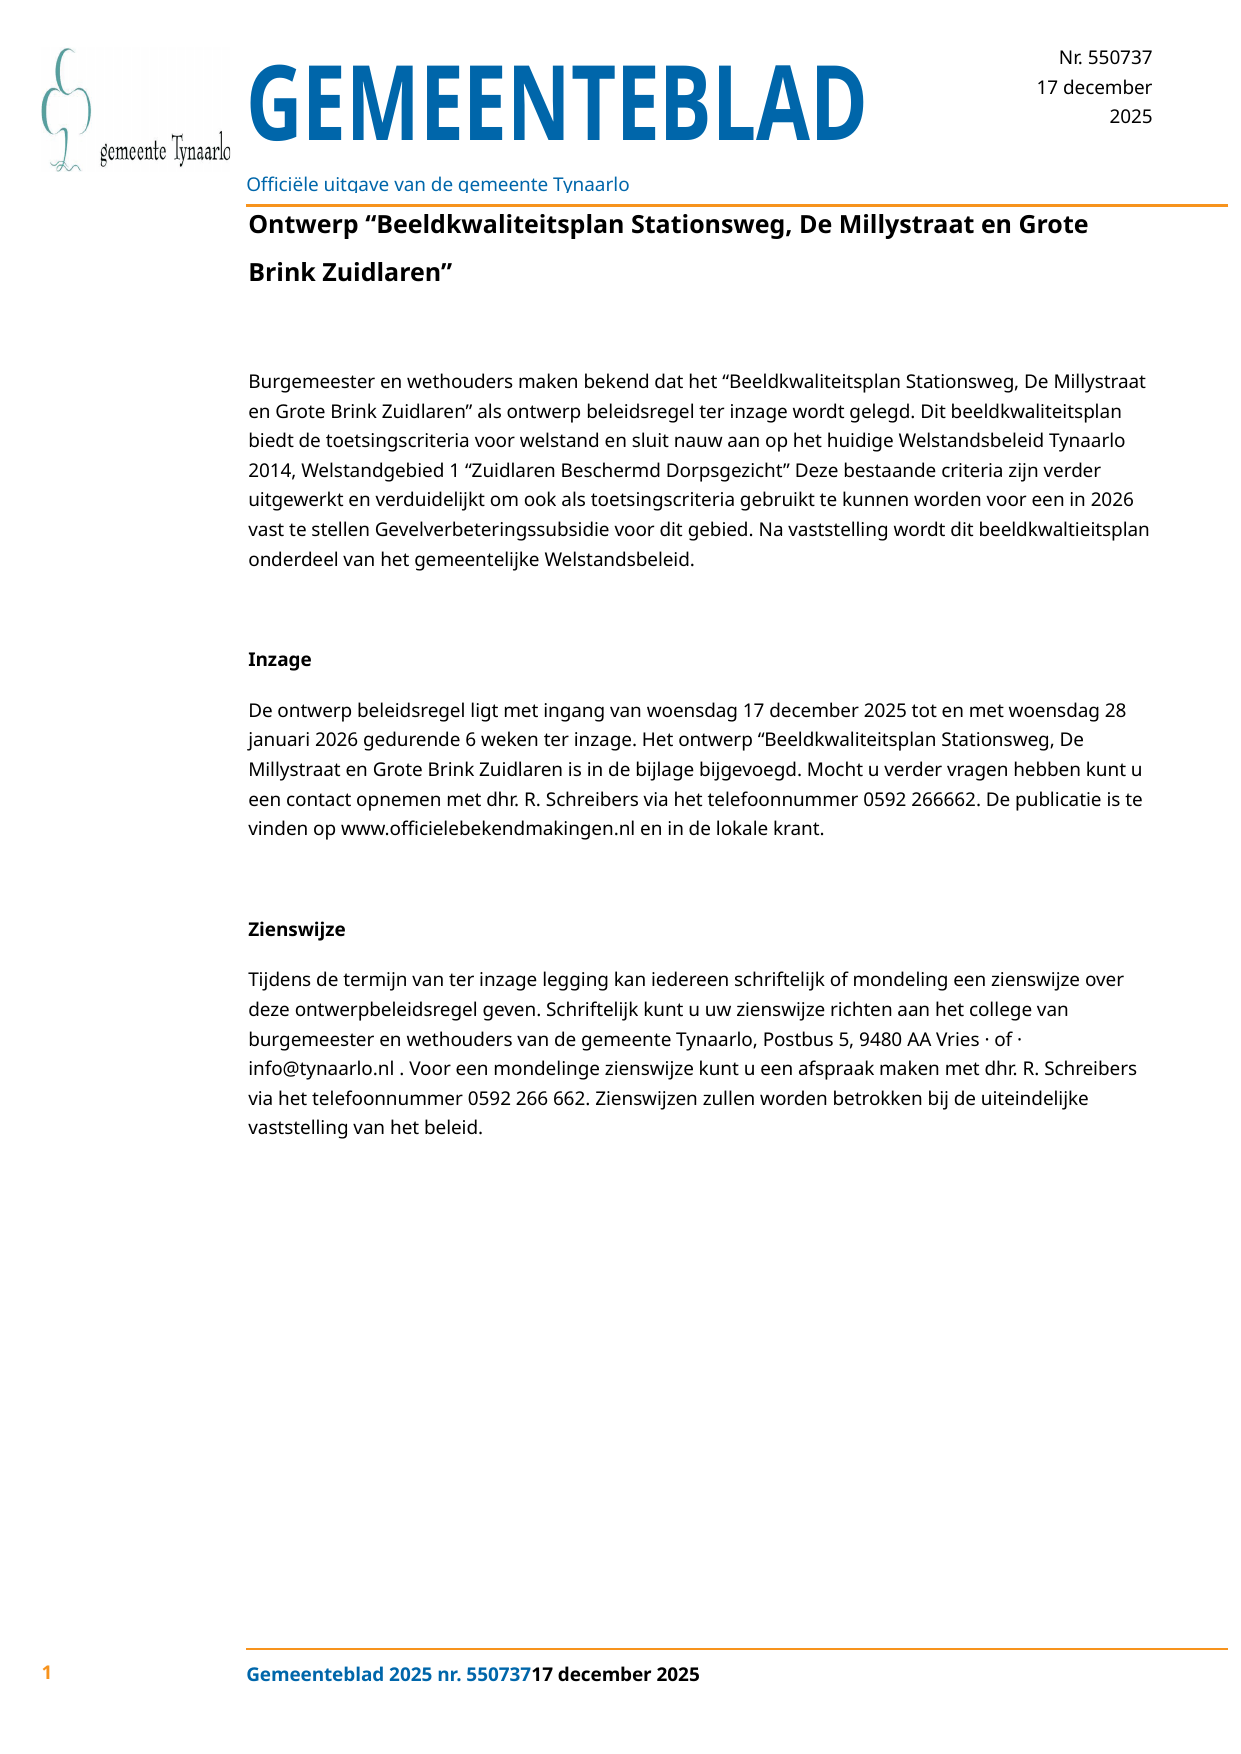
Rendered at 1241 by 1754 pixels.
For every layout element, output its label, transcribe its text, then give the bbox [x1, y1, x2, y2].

text Tijdens de termijn van ter inzage legging kan iedereen schriftelijk of mondeling een zienswijze over deze ontwerpbeleidsregel geven. Schriftelijk kunt u uw zienswijze richten aan het college van burgemeester en wethouders van de gemeente Tynaarlo, Postbus 5, 9480 AA Vries · of · info@tynaarlo.nl . Voor een mondelinge zienswijze kunt u een afspraak maken met dhr. R. Schreibers via het telefoonnummer 0592 266 662. Zienswijzen zullen worden betrokken bij de uiteindelijke vaststelling van het beleid. [248, 967, 1152, 1140]
text Burgemeester en wethouders maken bekend dat het “Beeldkwaliteitsplan Stationsweg, De Millystraat en Grote Brink Zuidlaren” als ontwerp beleidsregel ter inzage wordt gelegd. Dit beeldkwaliteitsplan biedt de toetsingscriteria voor welstand en sluit nauw aan op het huidige Welstandsbeleid Tynaarlo 2014, Welstandgebied 1 “Zuidlaren Beschermd Dorpsgezicht” Deze bestaande criteria zijn verder uitgewerkt en verduidelijkt om ook als toetsingscriteria gebruikt te kunnen worden voor een in 2026 vast te stellen Gevelverbeteringssubsidie voor dit gebied. Na vaststelling wordt dit beeldkwaltieitsplan onderdeel van het gemeentelijke Welstandsbeleid. [248, 368, 1152, 572]
text De ontwerp beleidsregel ligt met ingang van woensdag 17 december 2025 tot en met woensdag 28 januari 2026 gedurende 6 weken ter inzage. Het ontwerp “Beeldkwaliteitsplan Stationsweg, De Millystraat en Grote Brink Zuidlaren is in de bijlage bijgevoegd. Mocht u verder vragen hebben kunt u een contact opnemen met dhr. R. Schreibers via het telefoonnummer 0592 266662. De publicatie is te vinden op www.officielebekendmakingen.nl en in de lokale krant. [248, 697, 1152, 841]
text Zienswijze [248, 916, 1152, 942]
text Ontwerp “Beeldkwaliteitsplan Stationsweg, De Millystraat en Grote Brink Zuidlaren” [248, 207, 1152, 288]
picture [41, 47, 231, 172]
text Inzage [248, 647, 1152, 672]
